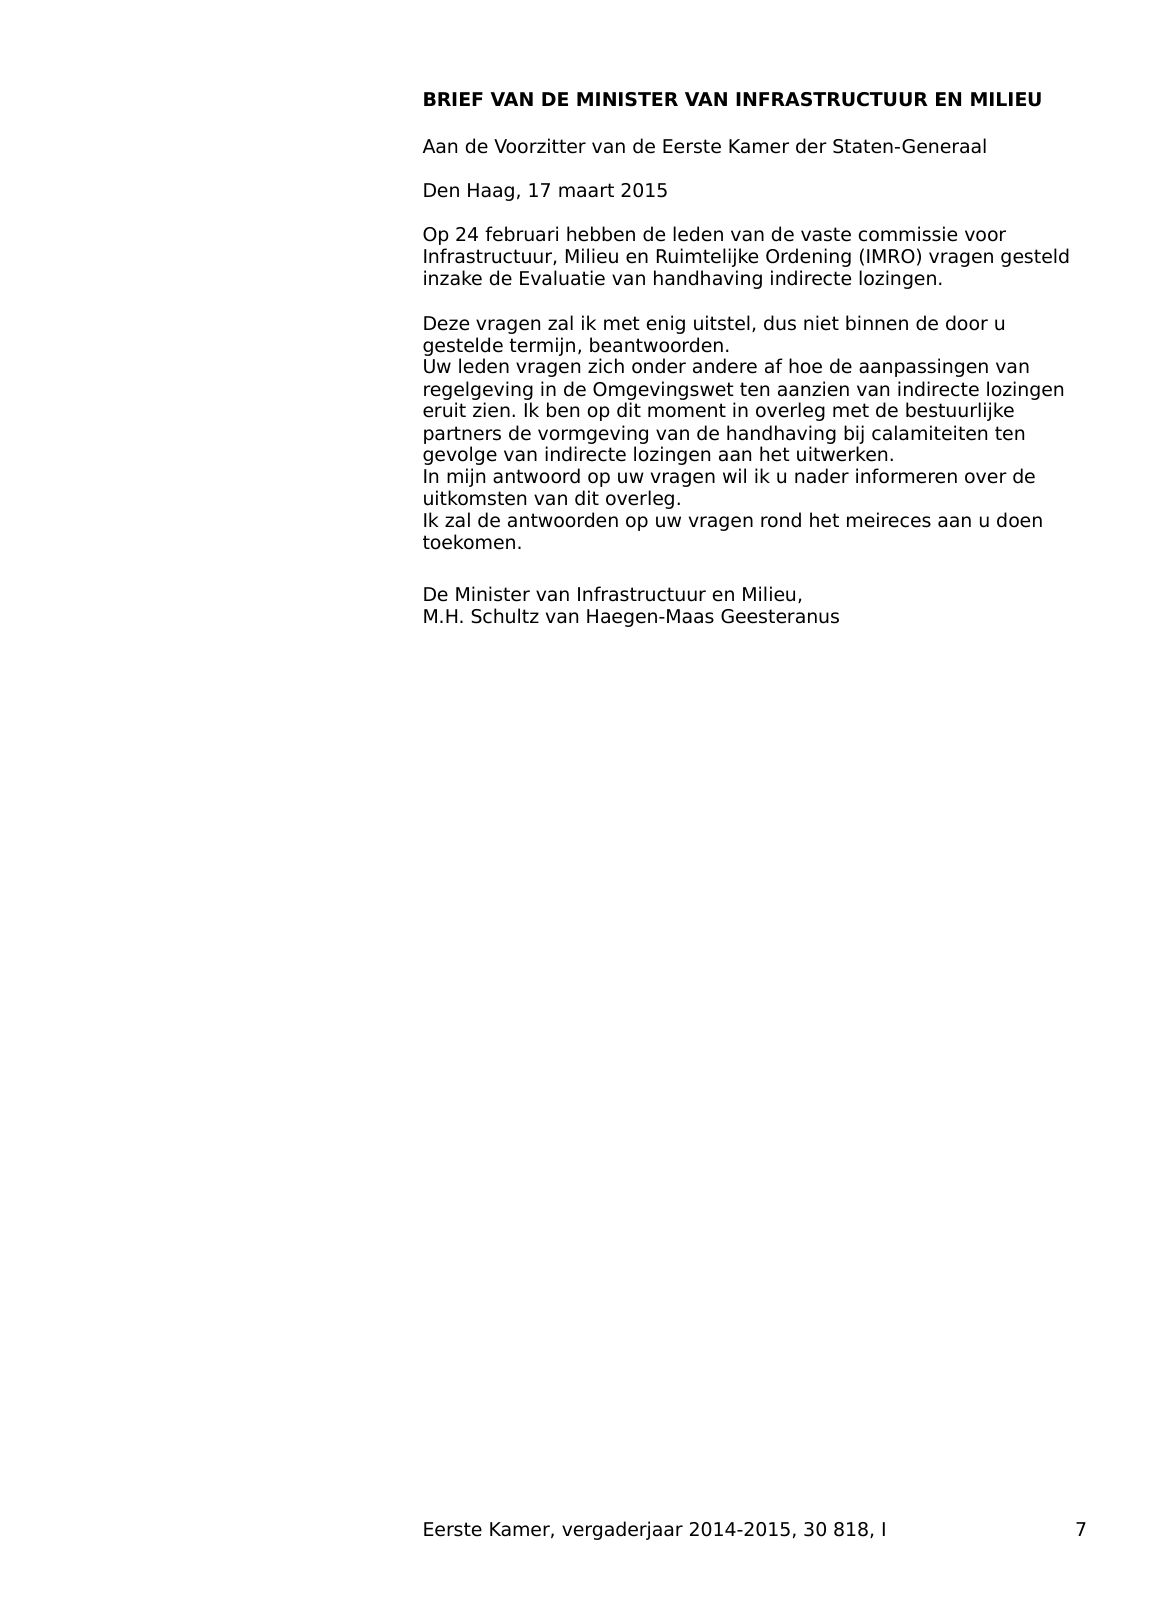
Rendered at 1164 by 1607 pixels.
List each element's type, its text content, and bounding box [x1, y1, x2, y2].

subtitle BRIEF VAN DE MINISTER VAN INFRASTRUCTUUR EN MILIEU [422, 89, 1087, 111]
text Uw leden vragen zich onder andere af hoe de aanpassingen van regelgeving in de Omgevingswet ten aanzien van indirecte lozingen eruit zien. Ik ben op dit moment in overleg met de bestuurlijke partners de vormgeving van de handhaving bij calamiteiten ten gevolge van indirecte lozingen aan het uitwerken. [422, 356, 1087, 466]
text Ik zal de antwoorden op uw vragen rond het meireces aan u doen toekomen. [422, 510, 1087, 554]
text De Minister van Infrastructuur en Milieu, M.H. Schultz van Haegen-Maas Geesteranus [422, 584, 1087, 628]
text In mijn antwoord op uw vragen wil ik u nader informeren over de uitkomsten van dit overleg. [422, 466, 1087, 510]
text Aan de Voorzitter van de Eerste Kamer der Staten-Generaal [422, 136, 1087, 158]
text Den Haag, 17 maart 2015 [422, 180, 1087, 202]
text Deze vragen zal ik met enig uitstel, dus niet binnen de door u gestelde termijn, beantwoorden. [422, 312, 1087, 356]
text Op 24 februari hebben de leden van de vaste commissie voor Infrastructuur, Milieu en Ruimtelijke Ordening (IMRO) vragen gesteld inzake de Evaluatie van handhaving indirecte lozingen. [422, 224, 1087, 290]
